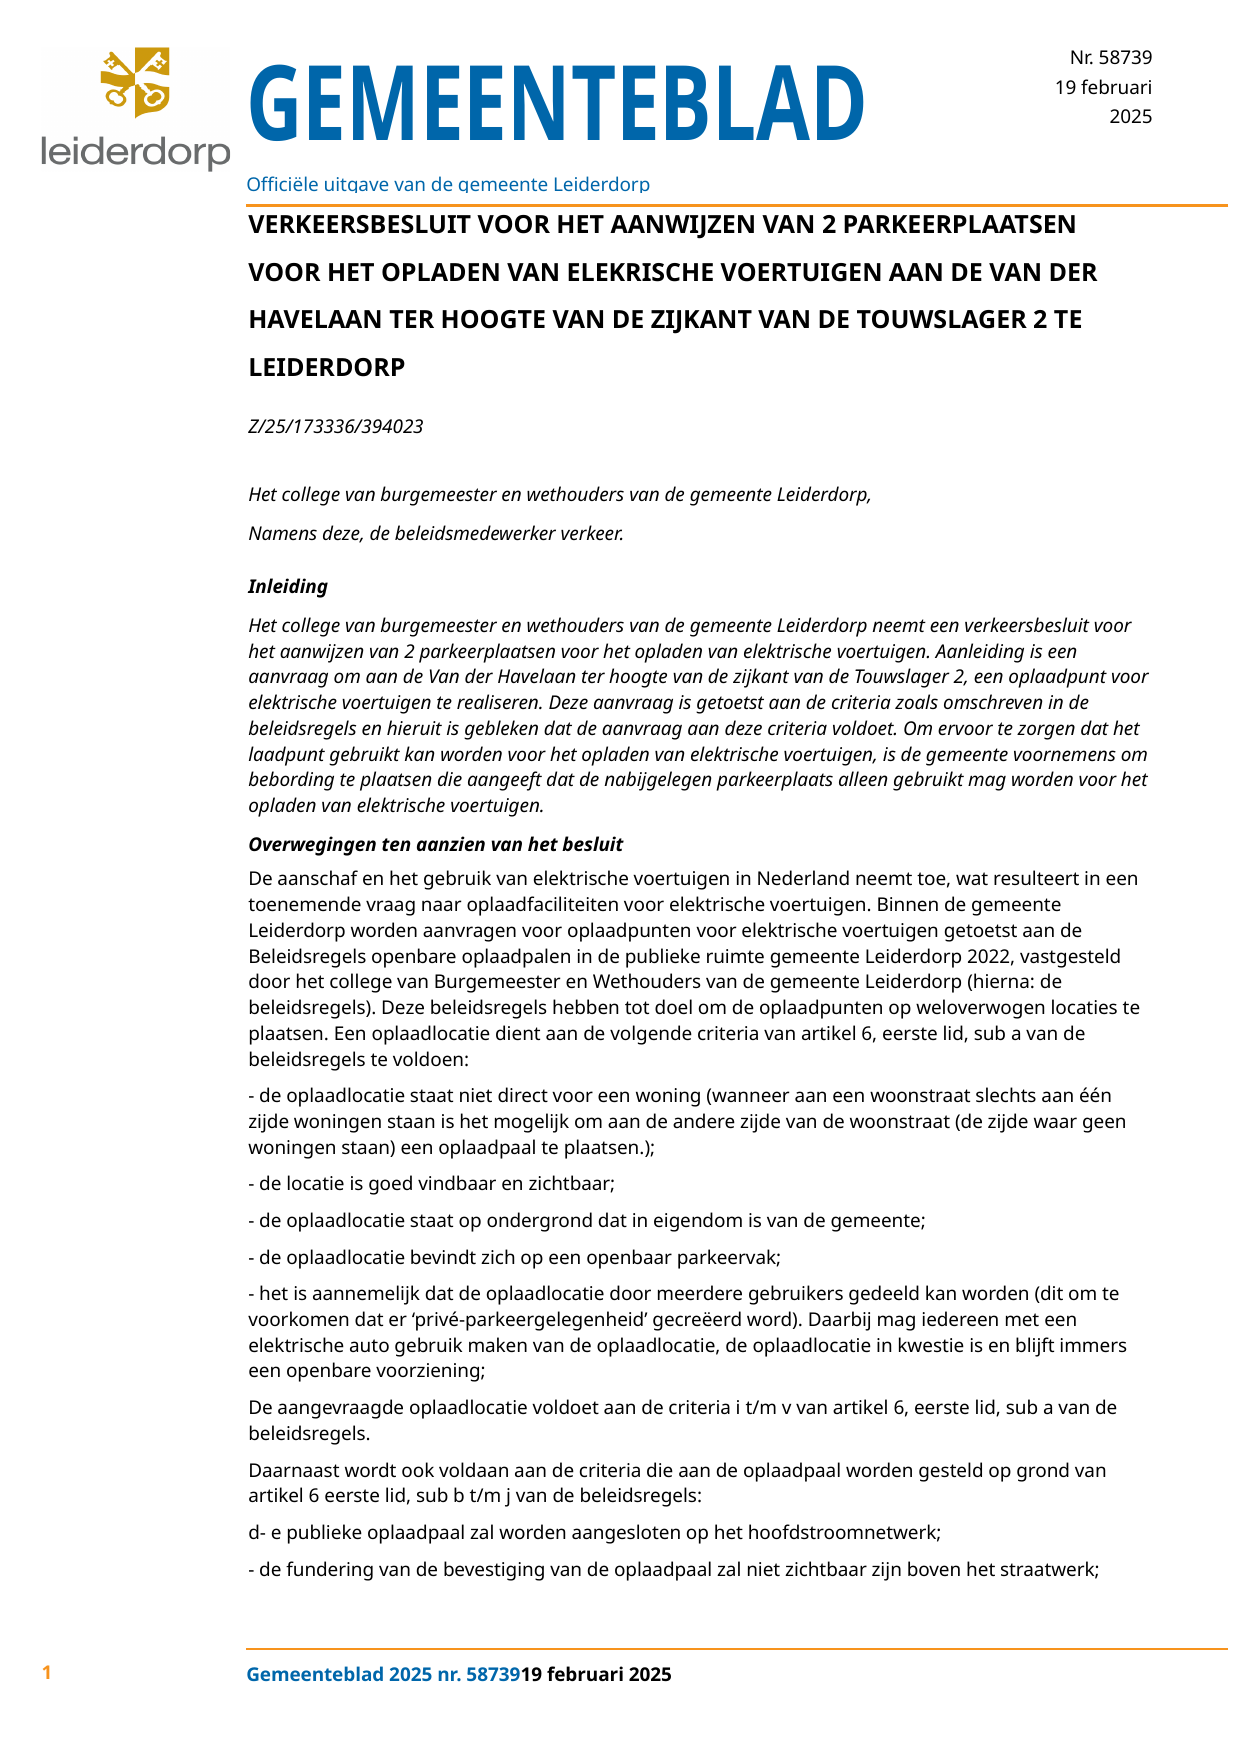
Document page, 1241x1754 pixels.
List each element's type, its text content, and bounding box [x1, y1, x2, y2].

text Overwegingen ten aanzien van het besluit [248, 832, 1152, 857]
text De aangevraagde oplaadlocatie voldoet aan de criteria i t/m v van artikel 6, eerste lid, sub a van de beleidsregels. [248, 1394, 1152, 1446]
text Z/25/173336/394023 [248, 413, 1152, 439]
text Het college van burgemeester en wethouders van de gemeente Leiderdorp, [248, 481, 1152, 507]
text - de oplaadlocatie staat op ondergrond dat in eigendom is van de gemeente; [248, 1207, 1152, 1233]
picture [41, 47, 231, 172]
text - de oplaadlocatie bevindt zich op een openbaar parkeervak; [248, 1244, 1152, 1269]
text Inleiding [248, 573, 1152, 599]
text - de locatie is goed vindbaar en zichtbaar; [248, 1171, 1152, 1196]
text - het is aannemelijk dat de oplaadlocatie door meerdere gebruikers gedeeld kan worden (dit om te voorkomen dat er ‘privé-parkeergelegenheid’ gecreëerd word). Daarbij mag iedereen met een elektrische auto gebruik maken van de oplaadlocatie, de oplaadlocatie in kwestie is en blijft immers een openbare voorziening; [248, 1281, 1152, 1383]
text - de oplaadlocatie staat niet direct voor een woning (wanneer aan een woonstraat slechts aan één zijde woningen staan is het mogelijk om aan de andere zijde van de woonstraat (de zijde waar geen woningen staan) een oplaadpaal te plaatsen.); [248, 1082, 1152, 1159]
text VERKEERSBESLUIT VOOR HET AANWIJZEN VAN 2 PARKEERPLAATSEN VOOR HET OPLADEN VAN ELEKRISCHE VOERTUIGEN AAN DE VAN DER HAVELAAN TER HOOGTE VAN DE ZIJKANT VAN DE TOUWSLAGER 2 TE LEIDERDORP [248, 207, 1152, 384]
text De aanschaf en het gebruik van elektrische voertuigen in Nederland neemt toe, wat resulteert in een toenemende vraag naar oplaadfaciliteiten voor elektrische voertuigen. Binnen de gemeente Leiderdorp worden aanvragen voor oplaadpunten voor elektrische voertuigen getoetst aan de Beleidsregels openbare oplaadpalen in de publieke ruimte gemeente Leiderdorp 2022, vastgesteld door het college van Burgemeester en Wethouders van de gemeente Leiderdorp (hierna: de beleidsregels). Deze beleidsregels hebben tot doel om de oplaadpunten op weloverwogen locaties te plaatsen. Een oplaadlocatie dient aan de volgende criteria van artikel 6, eerste lid, sub a van de beleidsregels te voldoen: [248, 866, 1152, 1071]
text Daarnaast wordt ook voldaan aan de criteria die aan de oplaadpaal worden gesteld op grond van artikel 6 eerste lid, sub b t/m j van de beleidsregels: [248, 1457, 1152, 1508]
text Het college van burgemeester en wethouders van de gemeente Leiderdorp neemt een verkeersbesluit voor het aanwijzen van 2 parkeerplaatsen voor het opladen van elektrische voertuigen. Aanleiding is een aanvraag om aan de Van der Havelaan ter hoogte van de zijkant van de Touwslager 2, een oplaadpunt voor elektrische voertuigen te realiseren. Deze aanvraag is getoetst aan de criteria zoals omschreven in de beleidsregels en hieruit is gebleken dat de aanvraag aan deze criteria voldoet. Om ervoor te zorgen dat het laadpunt gebruikt kan worden voor het opladen van elektrische voertuigen, is de gemeente voornemens om bebording te plaatsen die aangeeft dat de nabijgelegen parkeerplaats alleen gebruikt mag worden voor het opladen van elektrische voertuigen. [248, 612, 1152, 818]
text Namens deze, de beleidsmedewerker verkeer. [248, 520, 1152, 546]
text - de fundering van de bevestiging van de oplaadpaal zal niet zichtbaar zijn boven het straatwerk; [248, 1556, 1152, 1582]
text d- e publieke oplaadpaal zal worden aangesloten op het hoofdstroomnetwerk; [248, 1519, 1152, 1545]
